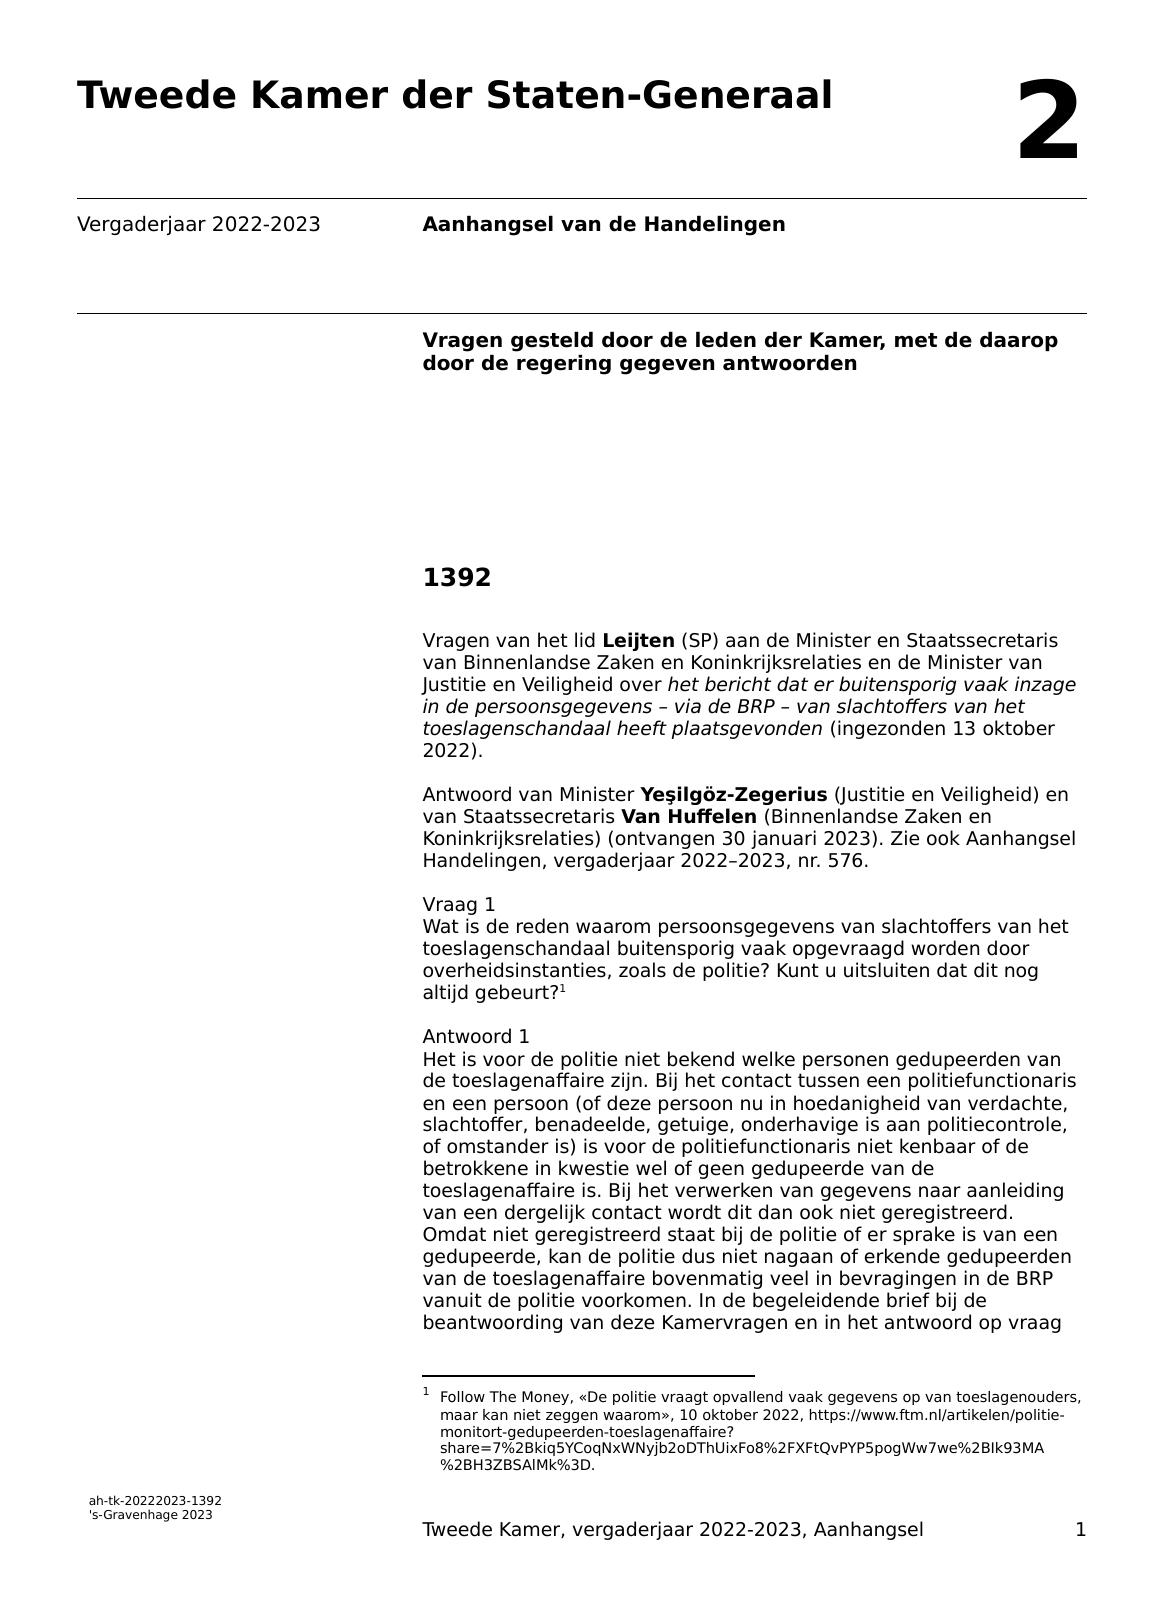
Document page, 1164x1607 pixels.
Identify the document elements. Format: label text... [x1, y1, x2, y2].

table_cell Aanhangsel van de Handelingen [422, 199, 1087, 313]
text 's-Gravenhage 2023 [88, 1508, 323, 1522]
text Vragen van het lid Leijten (SP) aan de Minister en Staatssecretaris van Binnenlandse Zaken en Koninkrijksrelaties en de Minister van Justitie en Veiligheid over het bericht dat er buitensporig vaak inzage in de persoonsgegevens – via de BRP – van slachtoffers van het toeslagenschandaal heeft plaatsgevonden (ingezonden 13 oktober 2022). [422, 630, 1087, 762]
table_cell Vragen gesteld door de leden der Kamer, met de daarop door de regering gegeven antwoorden [422, 314, 1087, 375]
text Het is voor de politie niet bekend welke personen gedupeerden van de toeslagenaffaire zijn. Bij het contact tussen een politiefunctionaris en een persoon (of deze persoon nu in hoedanigheid van verdachte, slachtoffer, benadeelde, getuige, onderhavige is aan politiecontrole, of omstander is) is voor de politiefunctionaris niet kenbaar of de betrokkene in kwestie wel of geen gedupeerde van de toeslagenaffaire is. Bij het verwerken van gegevens naar aanleiding van een dergelijk contact wordt dit dan ook niet geregistreerd. [422, 1048, 1087, 1224]
text Vraag 1 [422, 894, 1087, 916]
text Follow The Money, «De politie vraagt opvallend vaak gegevens op van toeslagenouders, maar kan niet zeggen waarom», 10 oktober 2022, https://www.ftm.nl/artikelen/politie-monitort-gedupeerden-toeslagenaffaire?share=7%2Bkiq5YCoqNxWNyjb2oDThUixFo8%2FXFtQvPYP5pogWw7we%2BIk93MA%2BH3ZBSAlMk%3D. [422, 1385, 1087, 1474]
table_cell Vergaderjaar 2022-2023 [77, 199, 422, 313]
table_header 2 [886, 59, 1087, 198]
text Antwoord van Minister Yeşilgöz-Zegerius (Justitie en Veiligheid) en van Staatssecretaris Van Huffelen (Binnenlandse Zaken en Koninkrijksrelaties) (ontvangen 30 januari 2023). Zie ook Aanhangsel Handelingen, vergaderjaar 2022–2023, nr. 576. [422, 784, 1087, 872]
table_cell [77, 314, 422, 375]
text Wat is de reden waarom persoonsgegevens van slachtoffers van het toeslagenschandaal buitensporig vaak opgevraagd worden door overheidsinstanties, zoals de politie? Kunt u uitsluiten dat dit nog altijd gebeurt? [422, 916, 1087, 1004]
text Antwoord 1 [422, 1026, 1087, 1048]
text ah-tk-20222023-1392 [88, 1494, 323, 1508]
text Omdat niet geregistreerd staat bij de politie of er sprake is van een gedupeerde, kan de politie dus niet nagaan of erkende gedupeerden van de toeslagenaffaire bovenmatig veel in bevragingen in de BRP vanuit de politie voorkomen. In de begeleidende brief bij de beantwoording van deze Kamervragen en in het antwoord op vraag [422, 1224, 1087, 1334]
table_header Tweede Kamer der Staten-Generaal [77, 59, 886, 198]
text 1392 [422, 563, 1087, 592]
